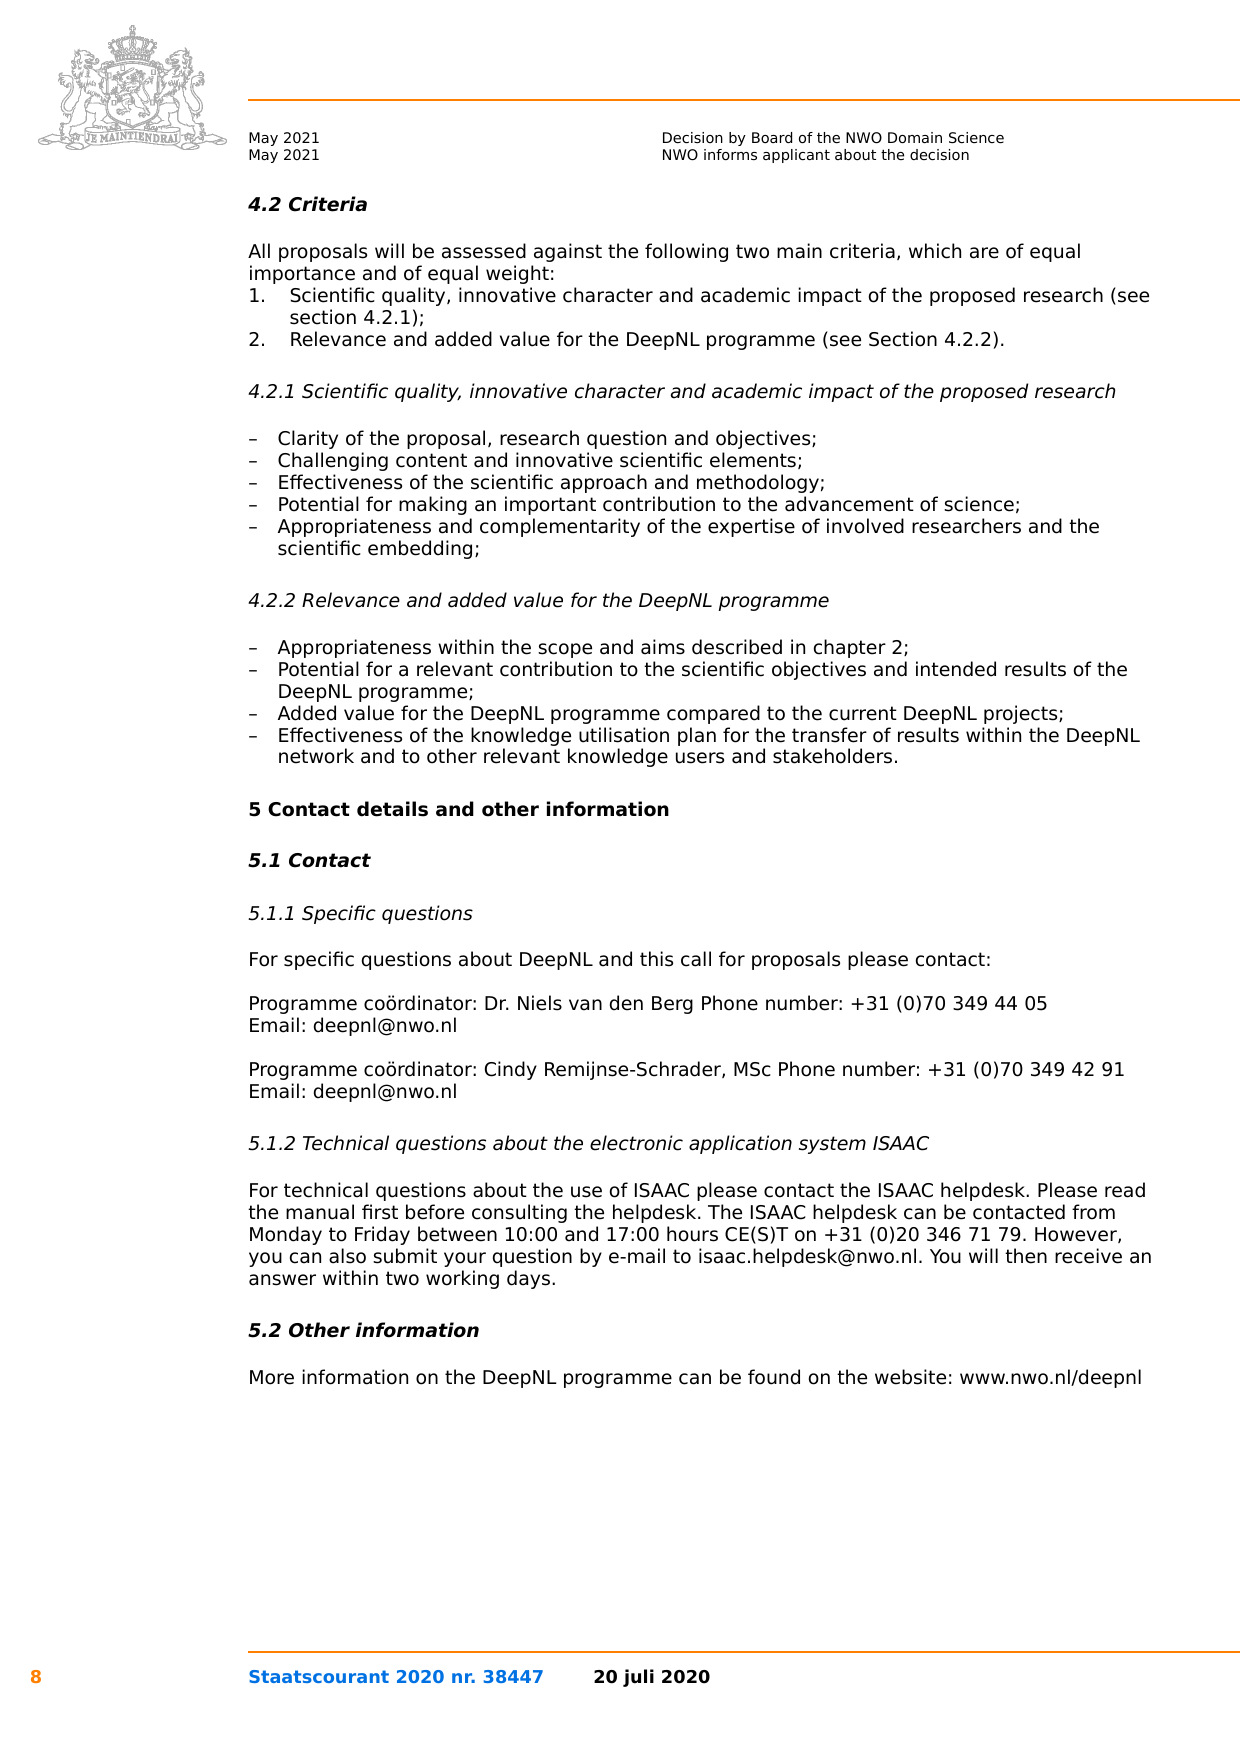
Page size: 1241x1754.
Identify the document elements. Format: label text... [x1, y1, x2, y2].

text Email: deepnl@nwo.nl [248, 1081, 1163, 1103]
text – Challenging content and innovative scientific elements; [248, 450, 1163, 472]
text Programme coördinator: Dr. Niels van den Berg Phone number: +31 (0)70 349 44 05 [248, 993, 1163, 1015]
subtitle 4.2 Criteria [248, 194, 1163, 216]
text 2. Relevance and added value for the DeepNL programme (see Section 4.2.2). [248, 329, 1163, 351]
picture [38, 25, 227, 150]
subtitle 5.2 Other information [248, 1320, 1163, 1342]
text Programme coördinator: Cindy Remijnse-Schrader, MSc Phone number: +31 (0)70 349 42 91 [248, 1059, 1163, 1081]
text All proposals will be assessed against the following two main criteria, which are of equal importance and of equal weight: [248, 241, 1163, 285]
subtitle 5 Contact details and other information [248, 798, 1163, 820]
table_cell May 2021 [248, 130, 655, 147]
text – Appropriateness within the scope and aims described in chapter 2; [248, 637, 1163, 658]
text Email: deepnl@nwo.nl [248, 1015, 1163, 1037]
subtitle 5.1 Contact [248, 850, 1163, 872]
text – Appropriateness and complementarity of the expertise of involved researchers and the scientific embedding; [248, 516, 1163, 559]
text – Effectiveness of the knowledge utilisation plan for the transfer of results within the DeepNL network and to other relevant knowledge users and stakeholders. [248, 724, 1163, 768]
subtitle 4.2.2 Relevance and added value for the DeepNL programme [248, 589, 1163, 612]
table_cell NWO informs applicant about the decision [655, 147, 1163, 164]
text – Potential for making an important contribution to the advancement of science; [248, 494, 1163, 516]
subtitle 5.1.2 Technical questions about the electronic application system ISAAC [248, 1133, 1163, 1155]
text – Clarity of the proposal, research question and objectives; [248, 428, 1163, 450]
text – Potential for a relevant contribution to the scientific objectives and intended results of the DeepNL programme; [248, 658, 1163, 702]
table_cell May 2021 [248, 147, 655, 164]
text For technical questions about the use of ISAAC please contact the ISAAC helpdesk. Please read the manual first before consulting the helpdesk. The ISAAC helpdesk can be contacted from Monday to Friday between 10:00 and 17:00 hours CE(S)T on +31 (0)20 346 71 79. However, you can also submit your question by e-mail to isaac.helpdesk@nwo.nl. You will then receive an answer within two working days. [248, 1180, 1163, 1290]
text More information on the DeepNL programme can be found on the website: www.nwo.nl/deepnl [248, 1367, 1163, 1389]
text – Added value for the DeepNL programme compared to the current DeepNL projects; [248, 702, 1163, 724]
text 1. Scientific quality, innovative character and academic impact of the proposed research (see section 4.2.1); [248, 285, 1163, 329]
table_cell Decision by Board of the NWO Domain Science [655, 130, 1163, 147]
subtitle 4.2.1 Scientific quality, innovative character and academic impact of the proposed research [248, 381, 1163, 403]
subtitle 5.1.1 Specific questions [248, 902, 1163, 924]
text – Effectiveness of the scientific approach and methodology; [248, 472, 1163, 494]
text For specific questions about DeepNL and this call for proposals please contact: [248, 949, 1163, 971]
